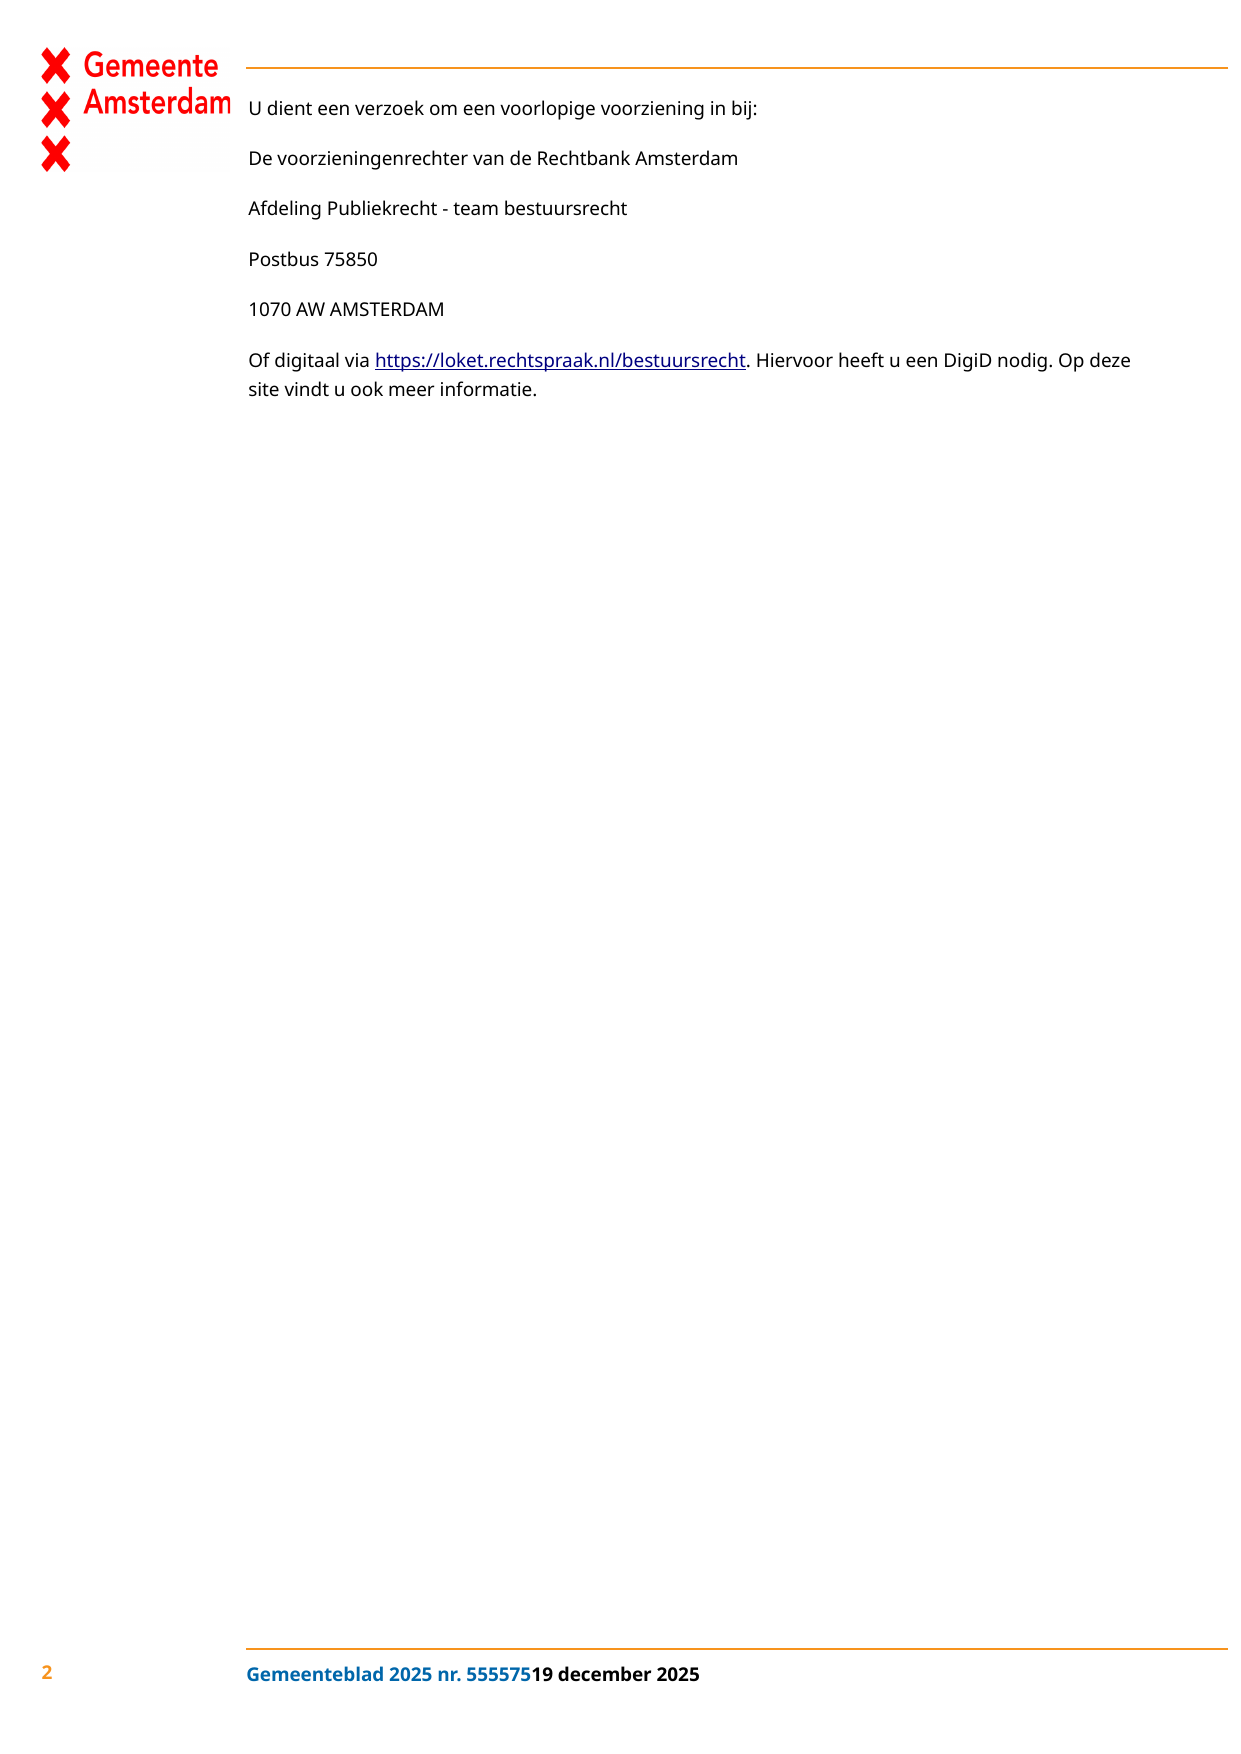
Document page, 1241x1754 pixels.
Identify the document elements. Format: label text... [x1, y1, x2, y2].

text U dient een verzoek om een voorlopige voorziening in bij: [248, 95, 1152, 121]
text Postbus 75850 [248, 246, 1152, 272]
text Of digitaal via https://loket.rechtspraak.nl/bestuursrecht. Hiervoor heeft u een DigiD nodig. Op deze site vindt u ook meer informatie. [248, 347, 1152, 402]
picture [41, 47, 231, 172]
text Afdeling Publiekrecht - team bestuursrecht [248, 196, 1152, 221]
text 1070 AW AMSTERDAM [248, 296, 1152, 322]
text De voorzieningenrechter van de Rechtbank Amsterdam [248, 145, 1152, 171]
